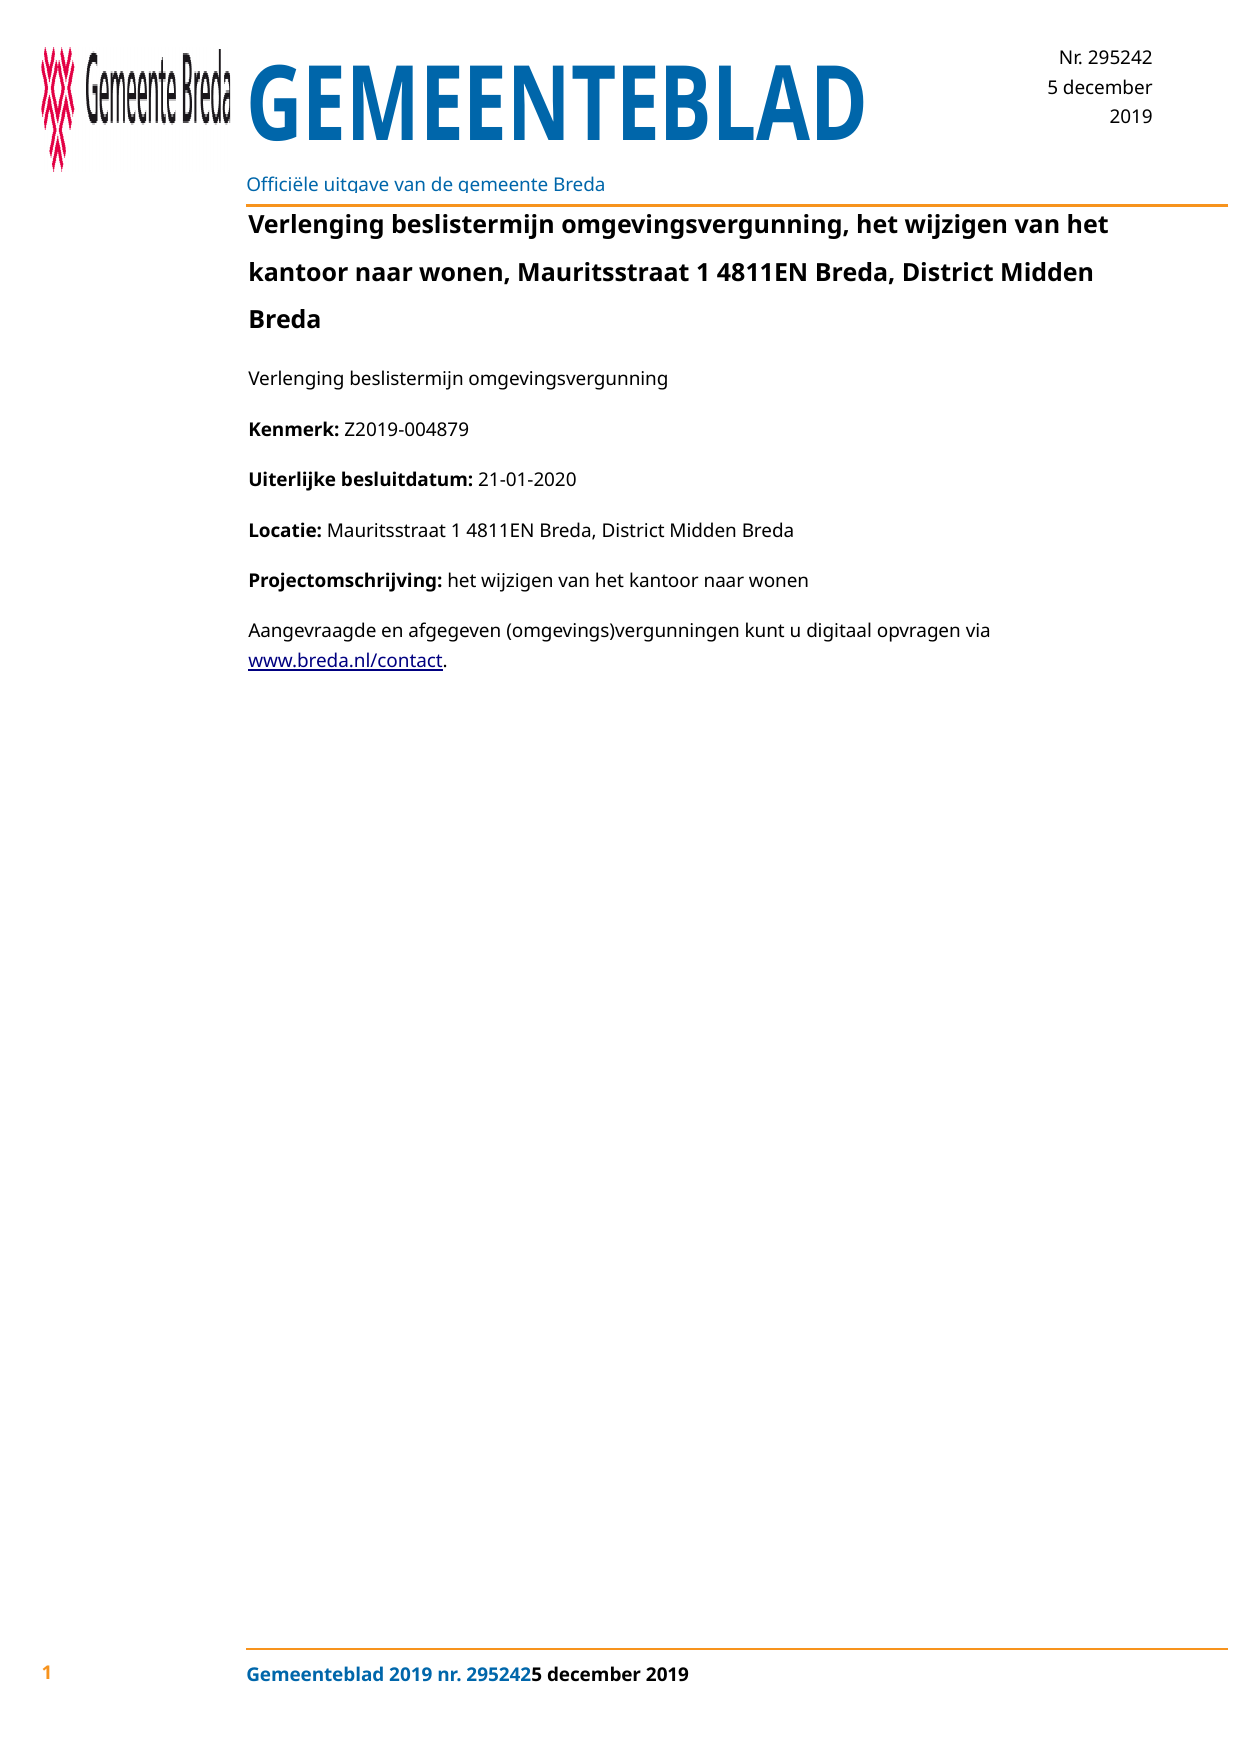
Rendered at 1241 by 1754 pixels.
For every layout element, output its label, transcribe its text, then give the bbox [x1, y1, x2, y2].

text Verlenging beslistermijn omgevingsvergunning [248, 366, 1152, 391]
text Projectomschrijving: het wijzigen van het kantoor naar wonen [248, 567, 1152, 593]
text Uiterlijke besluitdatum: 21-01-2020 [248, 466, 1152, 492]
text Kenmerk: Z2019-004879 [248, 416, 1152, 442]
picture [41, 47, 231, 172]
text Aangevraagde en afgegeven (omgevings)vergunningen kunt u digitaal opvragen via www.breda.nl/contact. [248, 618, 1152, 673]
text Verlenging beslistermijn omgevingsvergunning, het wijzigen van het kantoor naar wonen, Mauritsstraat 1 4811EN Breda, District Midden Breda [248, 207, 1152, 336]
text Locatie: Mauritsstraat 1 4811EN Breda, District Midden Breda [248, 517, 1152, 542]
